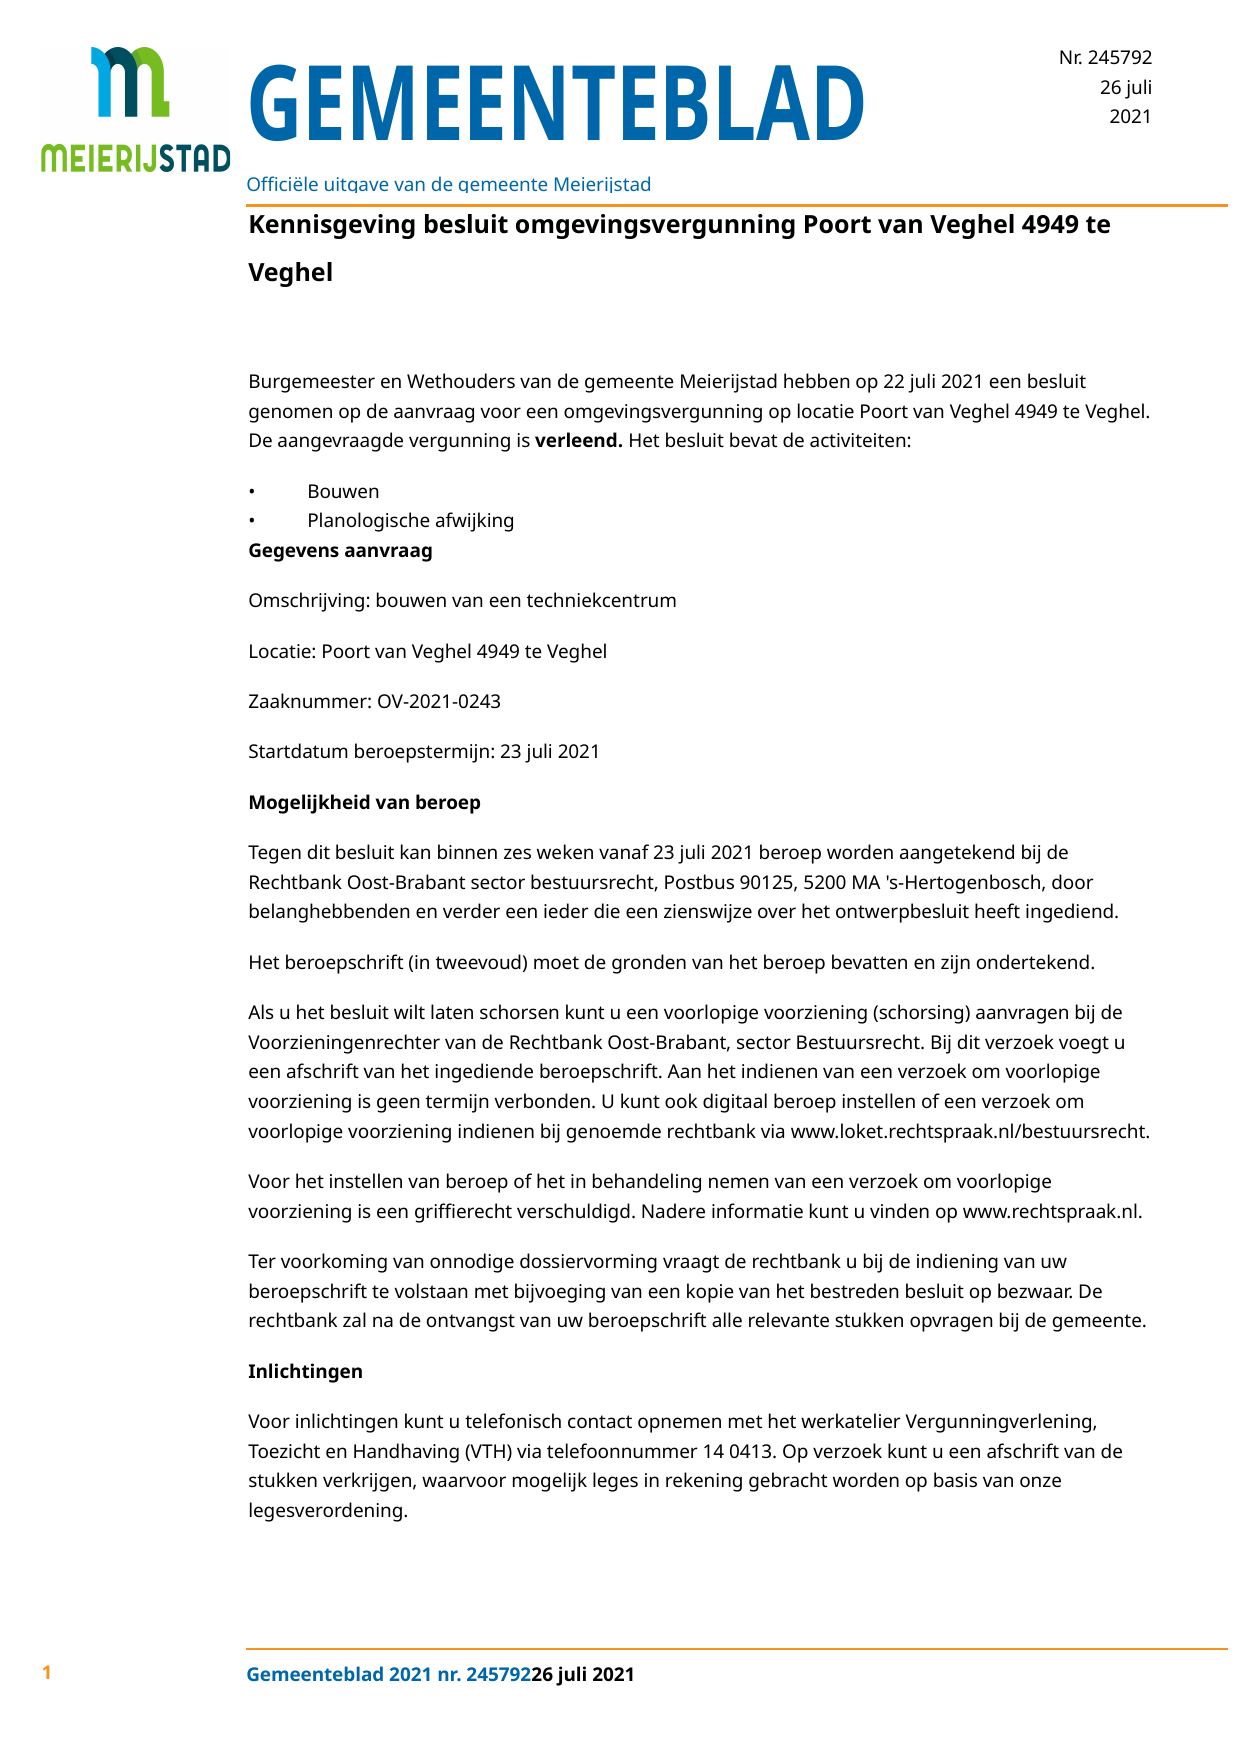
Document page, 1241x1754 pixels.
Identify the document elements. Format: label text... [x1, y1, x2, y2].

text Kennisgeving besluit omgevingsvergunning Poort van Veghel 4949 te Veghel [248, 207, 1152, 288]
text Als u het besluit wilt laten schorsen kunt u een voorlopige voorziening (schorsing) aanvragen bij de Voorzieningenrechter van de Rechtbank Oost-Brabant, sector Bestuursrecht. Bij dit verzoek voegt u een afschrift van het ingediende beroepschrift. Aan het indienen van een verzoek om voorlopige voorziening is geen termijn verbonden. U kunt ook digitaal beroep instellen of een verzoek om voorlopige voorziening indienen bij genoemde rechtbank via www.loket.rechtspraak.nl/bestuursrecht. [248, 999, 1152, 1144]
text Voor inlichtingen kunt u telefonisch contact opnemen met het werkatelier Vergunningverlening, Toezicht en Handhaving (VTH) via telefoonnummer 14 0413. Op verzoek kunt u een afschrift van de stukken verkrijgen, waarvoor mogelijk leges in rekening gebracht worden op basis van onze legesverordening. [248, 1408, 1152, 1523]
list Bouwen [248, 478, 1152, 504]
picture [41, 47, 231, 172]
text Inlichtingen [248, 1358, 1152, 1384]
text Mogelijkheid van beroep [248, 789, 1152, 815]
text Tegen dit besluit kan binnen zes weken vanaf 23 juli 2021 beroep worden aangetekend bij de Rechtbank Oost-Brabant sector bestuursrecht, Postbus 90125, 5200 MA 's-Hertogenbosch, door belanghebbenden en verder een ieder die een zienswijze over het ontwerpbesluit heeft ingediend. [248, 839, 1152, 924]
text Omschrijving: bouwen van een techniekcentrum [248, 587, 1152, 613]
text Het beroepschrift (in tweevoud) moet de gronden van het beroep bevatten en zijn ondertekend. [248, 949, 1152, 975]
text Burgemeester en Wethouders van de gemeente Meierijstad hebben op 22 juli 2021 een besluit genomen op de aanvraag voor een omgevingsvergunning op locatie Poort van Veghel 4949 te Veghel. De aangevraagde vergunning is verleend. Het besluit bevat de activiteiten: [248, 368, 1152, 453]
text Voor het instellen van beroep of het in behandeling nemen van een verzoek om voorlopige voorziening is een griffierecht verschuldigd. Nadere informatie kunt u vinden op www.rechtspraak.nl. [248, 1168, 1152, 1224]
text Startdatum beroepstermijn: 23 juli 2021 [248, 739, 1152, 764]
text Gegevens aanvraag [248, 537, 1152, 563]
text Zaaknummer: OV-2021-0243 [248, 688, 1152, 714]
text Locatie: Poort van Veghel 4949 te Veghel [248, 638, 1152, 664]
list Planologische afwijking [248, 507, 1152, 533]
text Ter voorkoming van onnodige dossiervorming vraagt de rechtbank u bij de indiening van uw beroepschrift te volstaan met bijvoeging van een kopie van het bestreden besluit op bezwaar. De rechtbank zal na de ontvangst van uw beroepschrift alle relevante stukken opvragen bij de gemeente. [248, 1248, 1152, 1333]
